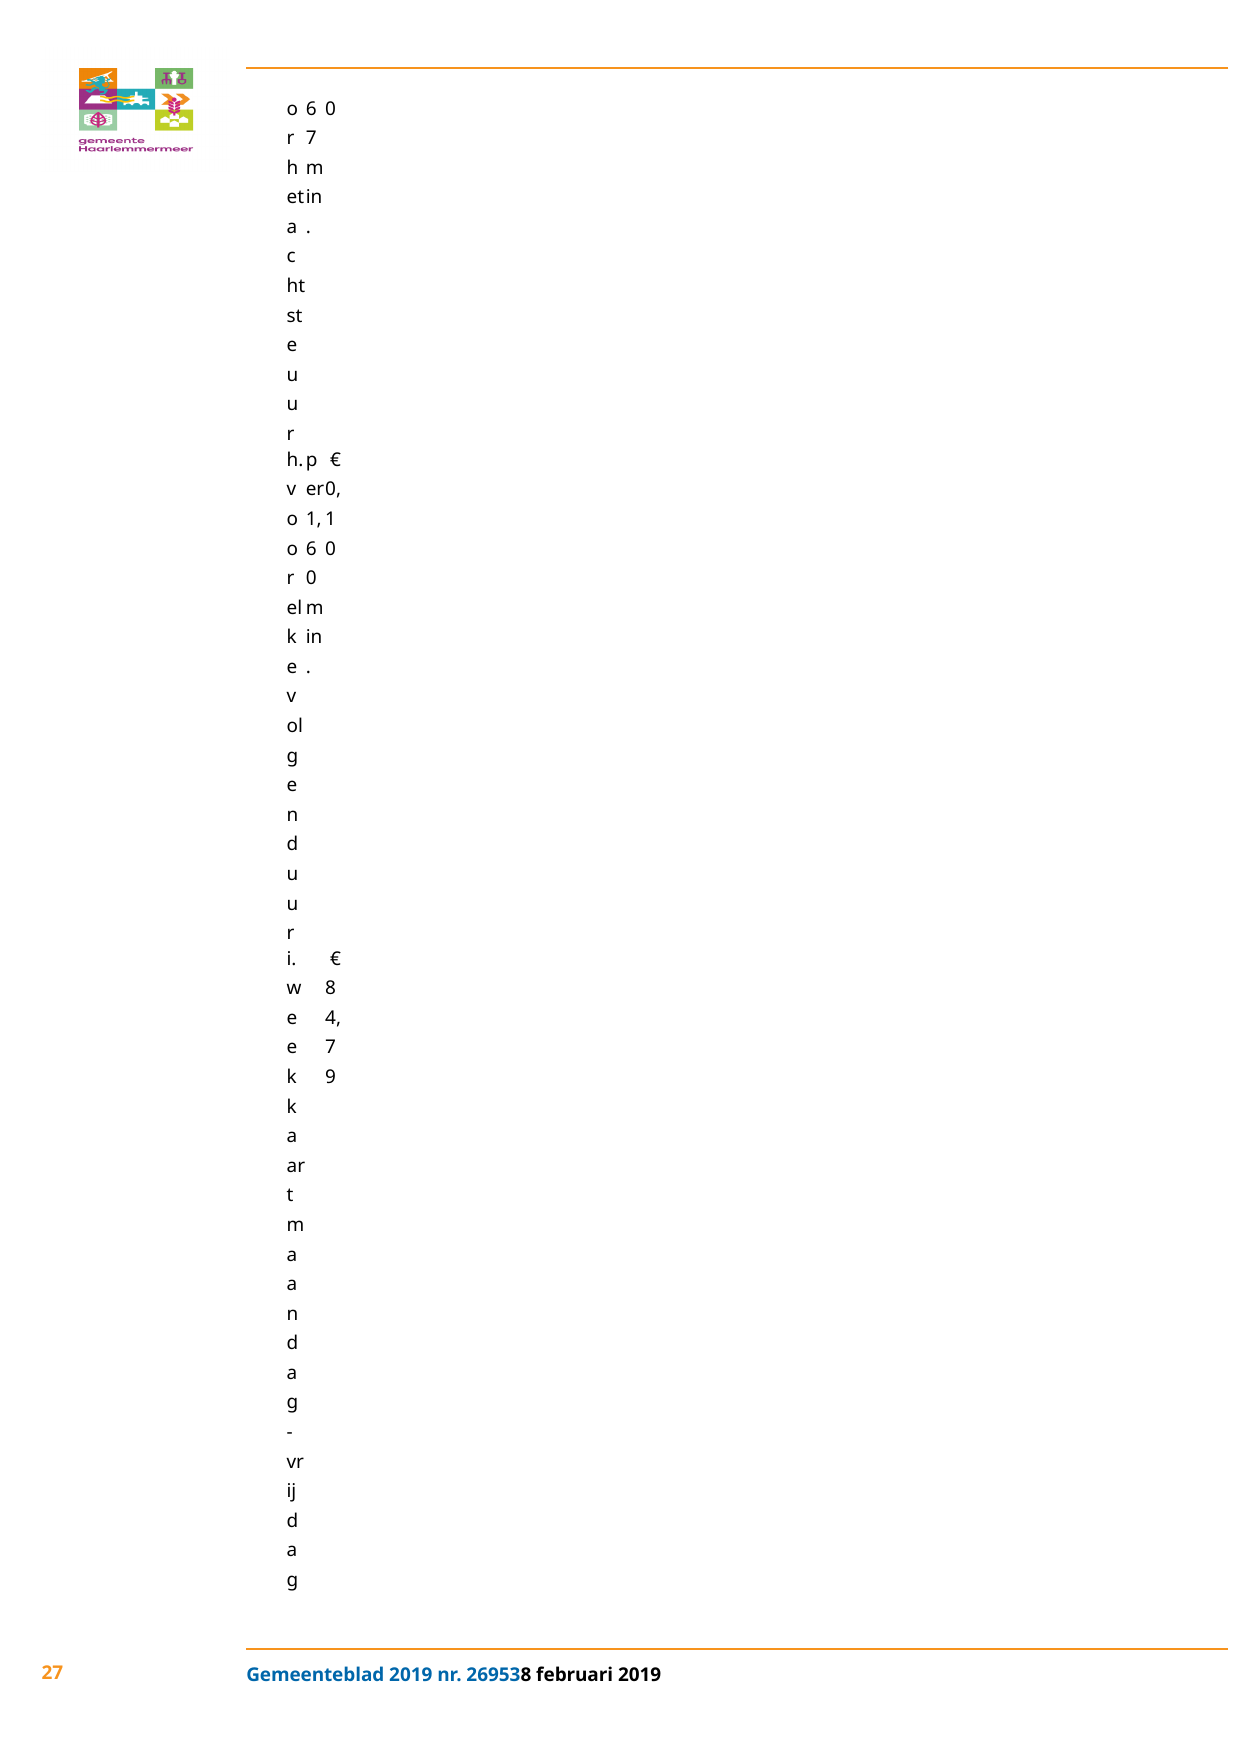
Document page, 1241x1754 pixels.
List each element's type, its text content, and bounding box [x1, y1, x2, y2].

table_cell [306, 945, 325, 1592]
table_cell € 0,10 [325, 446, 344, 945]
table_cell [248, 446, 267, 945]
table_cell € 84,79 [325, 945, 344, 1592]
table_cell per 1,60 min. [306, 446, 325, 945]
table_cell [248, 945, 267, 1592]
table_cell [248, 95, 267, 446]
table_cell or het achtste uur [286, 95, 306, 446]
table_cell [267, 95, 286, 446]
table_cell 0 [325, 95, 344, 446]
table_cell [267, 945, 286, 1592]
table_cell [267, 446, 286, 945]
picture [41, 47, 231, 172]
table_cell i. weekkaart maandag - vrijdag [286, 945, 306, 1592]
table_cell 67 min. [306, 95, 325, 446]
table_cell h. voor elke volgend uur [286, 446, 306, 945]
